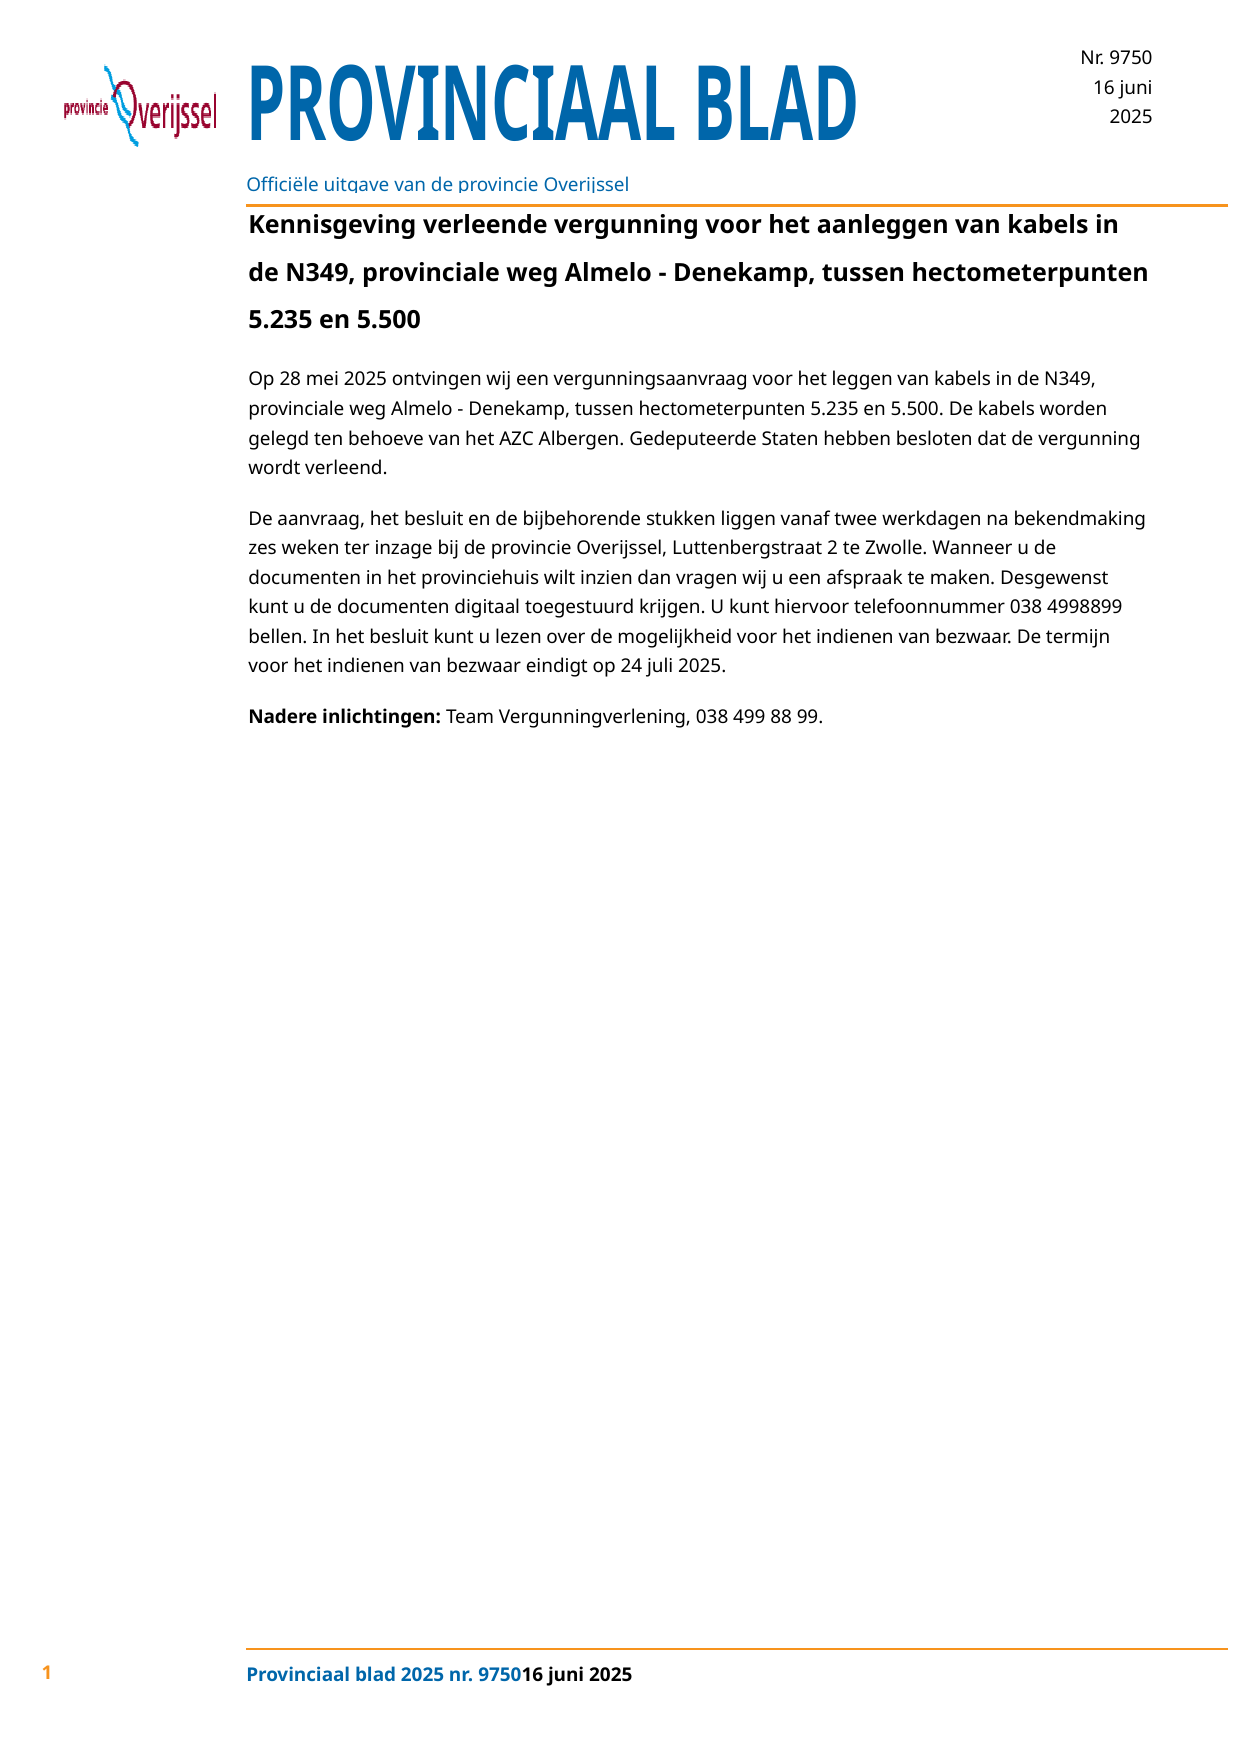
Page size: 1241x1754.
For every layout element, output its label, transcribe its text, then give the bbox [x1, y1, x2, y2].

picture [41, 47, 231, 172]
text Nadere inlichtingen: Team Vergunningverlening, 038 499 88 99. [248, 703, 1152, 729]
text De aanvraag, het besluit en de bijbehorende stukken liggen vanaf twee werkdagen na bekendmaking zes weken ter inzage bij de provincie Overijssel, Luttenbergstraat 2 te Zwolle. Wanneer u de documenten in het provinciehuis wilt inzien dan vragen wij u een afspraak te maken. Desgewenst kunt u de documenten digitaal toegestuurd krijgen. U kunt hiervoor telefoonnummer 038 4998899 bellen. In het besluit kunt u lezen over de mogelijkheid voor het indienen van bezwaar. De termijn voor het indienen van bezwaar eindigt op 24 juli 2025. [248, 505, 1152, 678]
text Kennisgeving verleende vergunning voor het aanleggen van kabels in de N349, provinciale weg Almelo - Denekamp, tussen hectometerpunten 5.235 en 5.500 [248, 207, 1152, 336]
text Op 28 mei 2025 ontvingen wij een vergunningsaanvraag voor het leggen van kabels in de N349, provinciale weg Almelo - Denekamp, tussen hectometerpunten 5.235 en 5.500. De kabels worden gelegd ten behoeve van het AZC Albergen. Gedeputeerde Staten hebben besloten dat de vergunning wordt verleend. [248, 366, 1152, 480]
